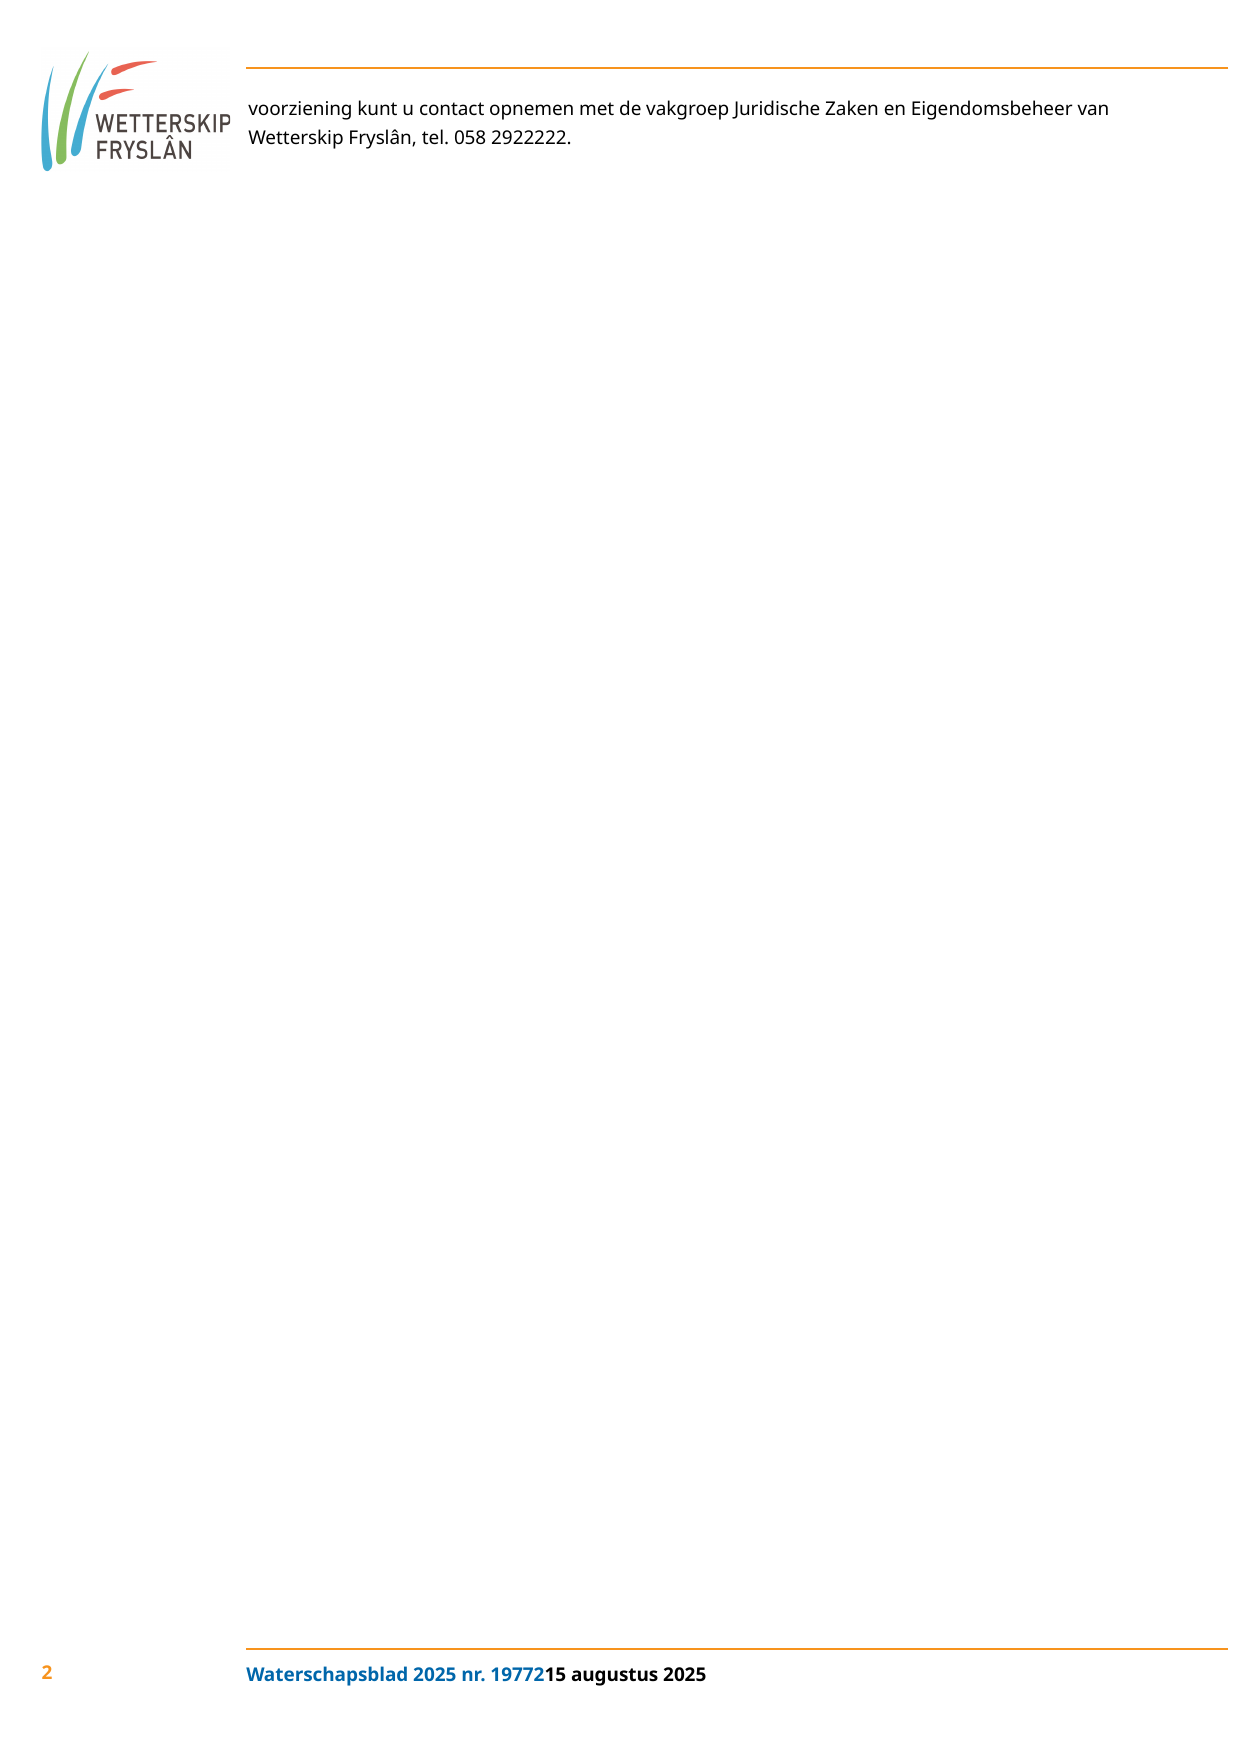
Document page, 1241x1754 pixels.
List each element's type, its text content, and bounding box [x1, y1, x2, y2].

text voorziening kunt u contact opnemen met de vakgroep Juridische Zaken en Eigendomsbeheer van Wetterskip Fryslân, tel. 058 2922222. [248, 95, 1152, 150]
picture [41, 47, 231, 172]
